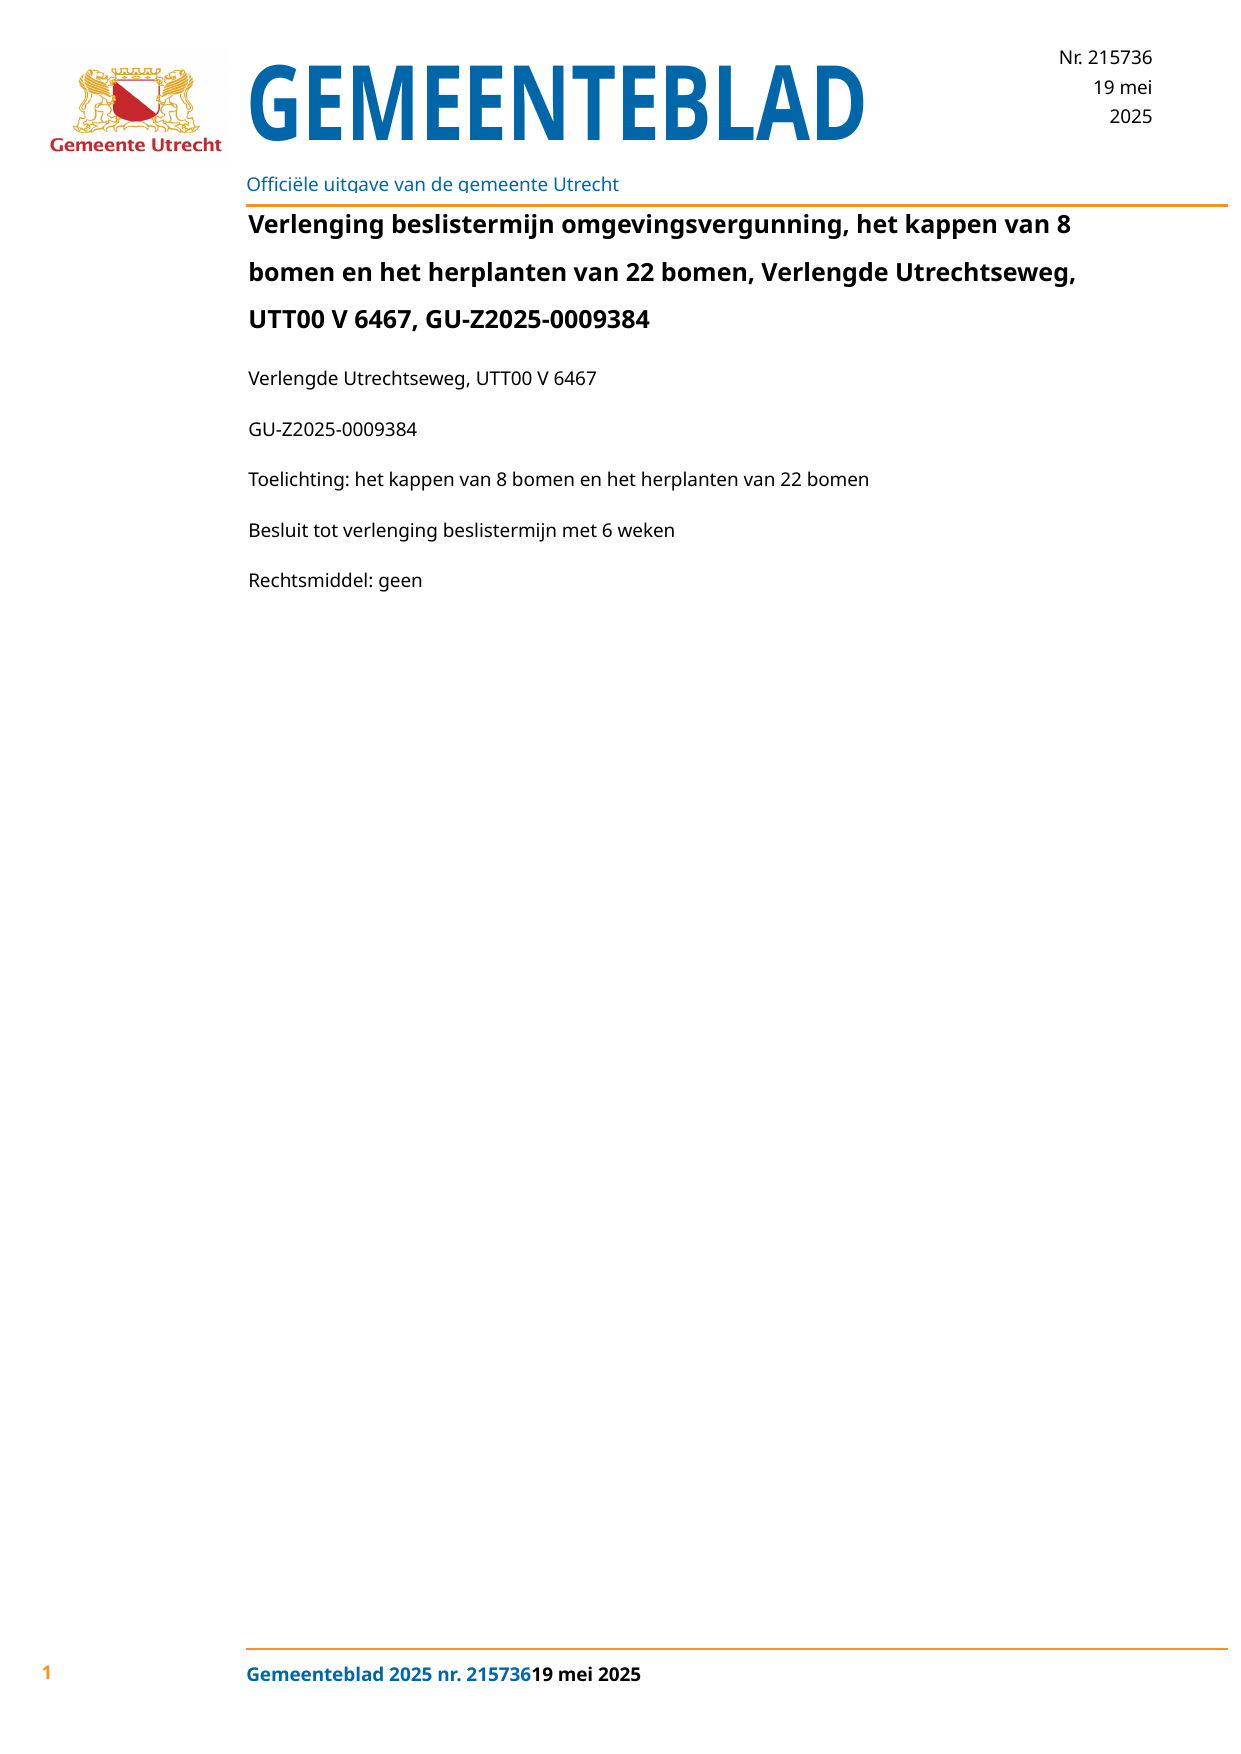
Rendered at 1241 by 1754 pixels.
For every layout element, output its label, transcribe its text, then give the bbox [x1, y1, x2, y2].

text Toelichting: het kappen van 8 bomen en het herplanten van 22 bomen [248, 466, 1152, 492]
text Rechtsmiddel: geen [248, 567, 1152, 593]
text Verlenging beslistermijn omgevingsvergunning, het kappen van 8 bomen en het herplanten van 22 bomen, Verlengde Utrechtseweg, UTT00 V 6467, GU-Z2025-0009384 [248, 207, 1152, 336]
picture [41, 47, 231, 172]
text GU-Z2025-0009384 [248, 416, 1152, 442]
text Verlengde Utrechtseweg, UTT00 V 6467 [248, 366, 1152, 391]
text Besluit tot verlenging beslistermijn met 6 weken [248, 517, 1152, 542]
